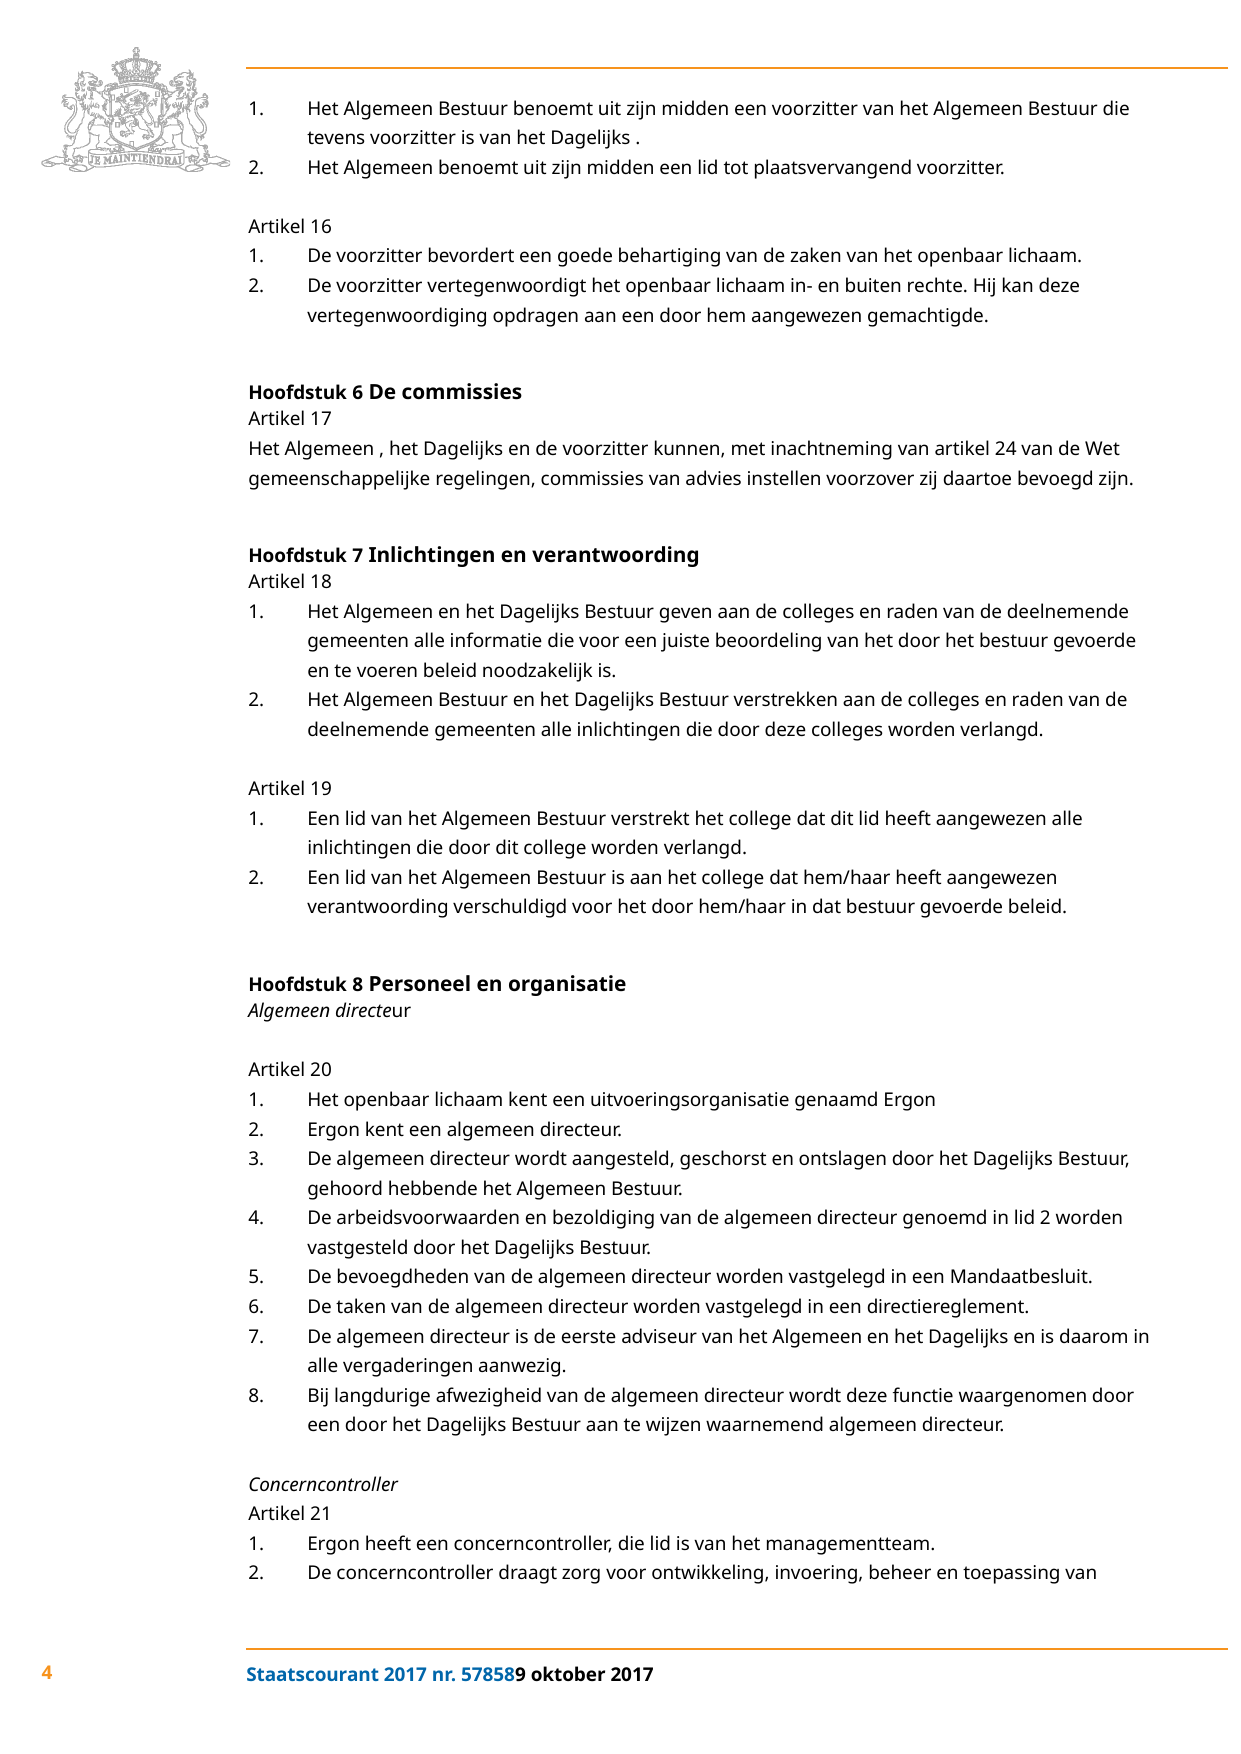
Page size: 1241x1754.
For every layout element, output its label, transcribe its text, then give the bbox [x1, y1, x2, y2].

text Artikel 20 [248, 1057, 1152, 1082]
text Artikel 16 [248, 213, 1152, 239]
text Hoofdstuk 8 Personeel en organisatie [248, 969, 1152, 997]
text Artikel 21 [248, 1500, 1152, 1526]
list Ergon kent een algemeen directeur. [248, 1116, 1152, 1141]
text Het Algemeen , het Dagelijks en de voorzitter kunnen, met inachtneming van artikel 24 van de Wet gemeenschappelijke regelingen, commissies van advies instellen voorzover zij daartoe bevoegd zijn. [248, 435, 1152, 490]
list De voorzitter bevordert een goede behartiging van de zaken van het openbaar lichaam. [248, 243, 1152, 268]
text Artikel 18 [248, 568, 1152, 594]
list Ergon heeft een concerncontroller, die lid is van het managementteam. [248, 1530, 1152, 1556]
text Artikel 19 [248, 775, 1152, 801]
list Het openbaar lichaam kent een uitvoeringsorganisatie genaamd Ergon [248, 1086, 1152, 1112]
text Algemeen directeur [248, 997, 1152, 1023]
text Hoofdstuk 6 De commissies [248, 377, 1152, 406]
list Het Algemeen en het Dagelijks Bestuur geven aan de colleges en raden van de deelnemende gemeenten alle informatie die voor een juiste beoordeling van het door het bestuur gevoerde en te voeren beleid noodzakelijk is. [248, 598, 1152, 683]
list Een lid van het Algemeen Bestuur is aan het college dat hem/haar heeft aangewezen verantwoording verschuldigd voor het door hem/haar in dat bestuur gevoerde beleid. [248, 864, 1152, 919]
list De voorzitter vertegenwoordigt het openbaar lichaam in- en buiten rechte. Hij kan deze vertegenwoordiging opdragen aan een door hem aangewezen gemachtigde. [248, 272, 1152, 328]
text Hoofdstuk 7 Inlichtingen en verantwoording [248, 540, 1152, 568]
list De bevoegdheden van de algemeen directeur worden vastgelegd in een Mandaatbesluit. [248, 1264, 1152, 1289]
list De algemeen directeur is de eerste adviseur van het Algemeen en het Dagelijks en is daarom in alle vergaderingen aanwezig. [248, 1323, 1152, 1378]
list Het Algemeen Bestuur en het Dagelijks Bestuur verstrekken aan de colleges en raden van de deelnemende gemeenten alle inlichtingen die door deze colleges worden verlangd. [248, 687, 1152, 742]
list Het Algemeen benoemt uit zijn midden een lid tot plaatsvervangend voorzitter. [248, 154, 1152, 180]
text Artikel 17 [248, 406, 1152, 431]
list Bij langdurige afwezigheid van de algemeen directeur wordt deze functie waargenomen door een door het Dagelijks Bestuur aan te wijzen waarnemend algemeen directeur. [248, 1382, 1152, 1437]
text Concerncontroller [248, 1471, 1152, 1496]
list De concerncontroller draagt zorg voor ontwikkeling, invoering, beheer en toepassing van [248, 1559, 1152, 1585]
list Een lid van het Algemeen Bestuur verstrekt het college dat dit lid heeft aangewezen alle inlichtingen die door dit college worden verlangd. [248, 805, 1152, 860]
list De arbeidsvoorwaarden en bezoldiging van de algemeen directeur genoemd in lid 2 worden vastgesteld door het Dagelijks Bestuur. [248, 1204, 1152, 1260]
list De algemeen directeur wordt aangesteld, geschorst en ontslagen door het Dagelijks Bestuur, gehoord hebbende het Algemeen Bestuur. [248, 1145, 1152, 1201]
list De taken van de algemeen directeur worden vastgelegd in een directiereglement. [248, 1293, 1152, 1319]
picture [41, 47, 231, 172]
list Het Algemeen Bestuur benoemt uit zijn midden een voorzitter van het Algemeen Bestuur die tevens voorzitter is van het Dagelijks . [248, 95, 1152, 150]
